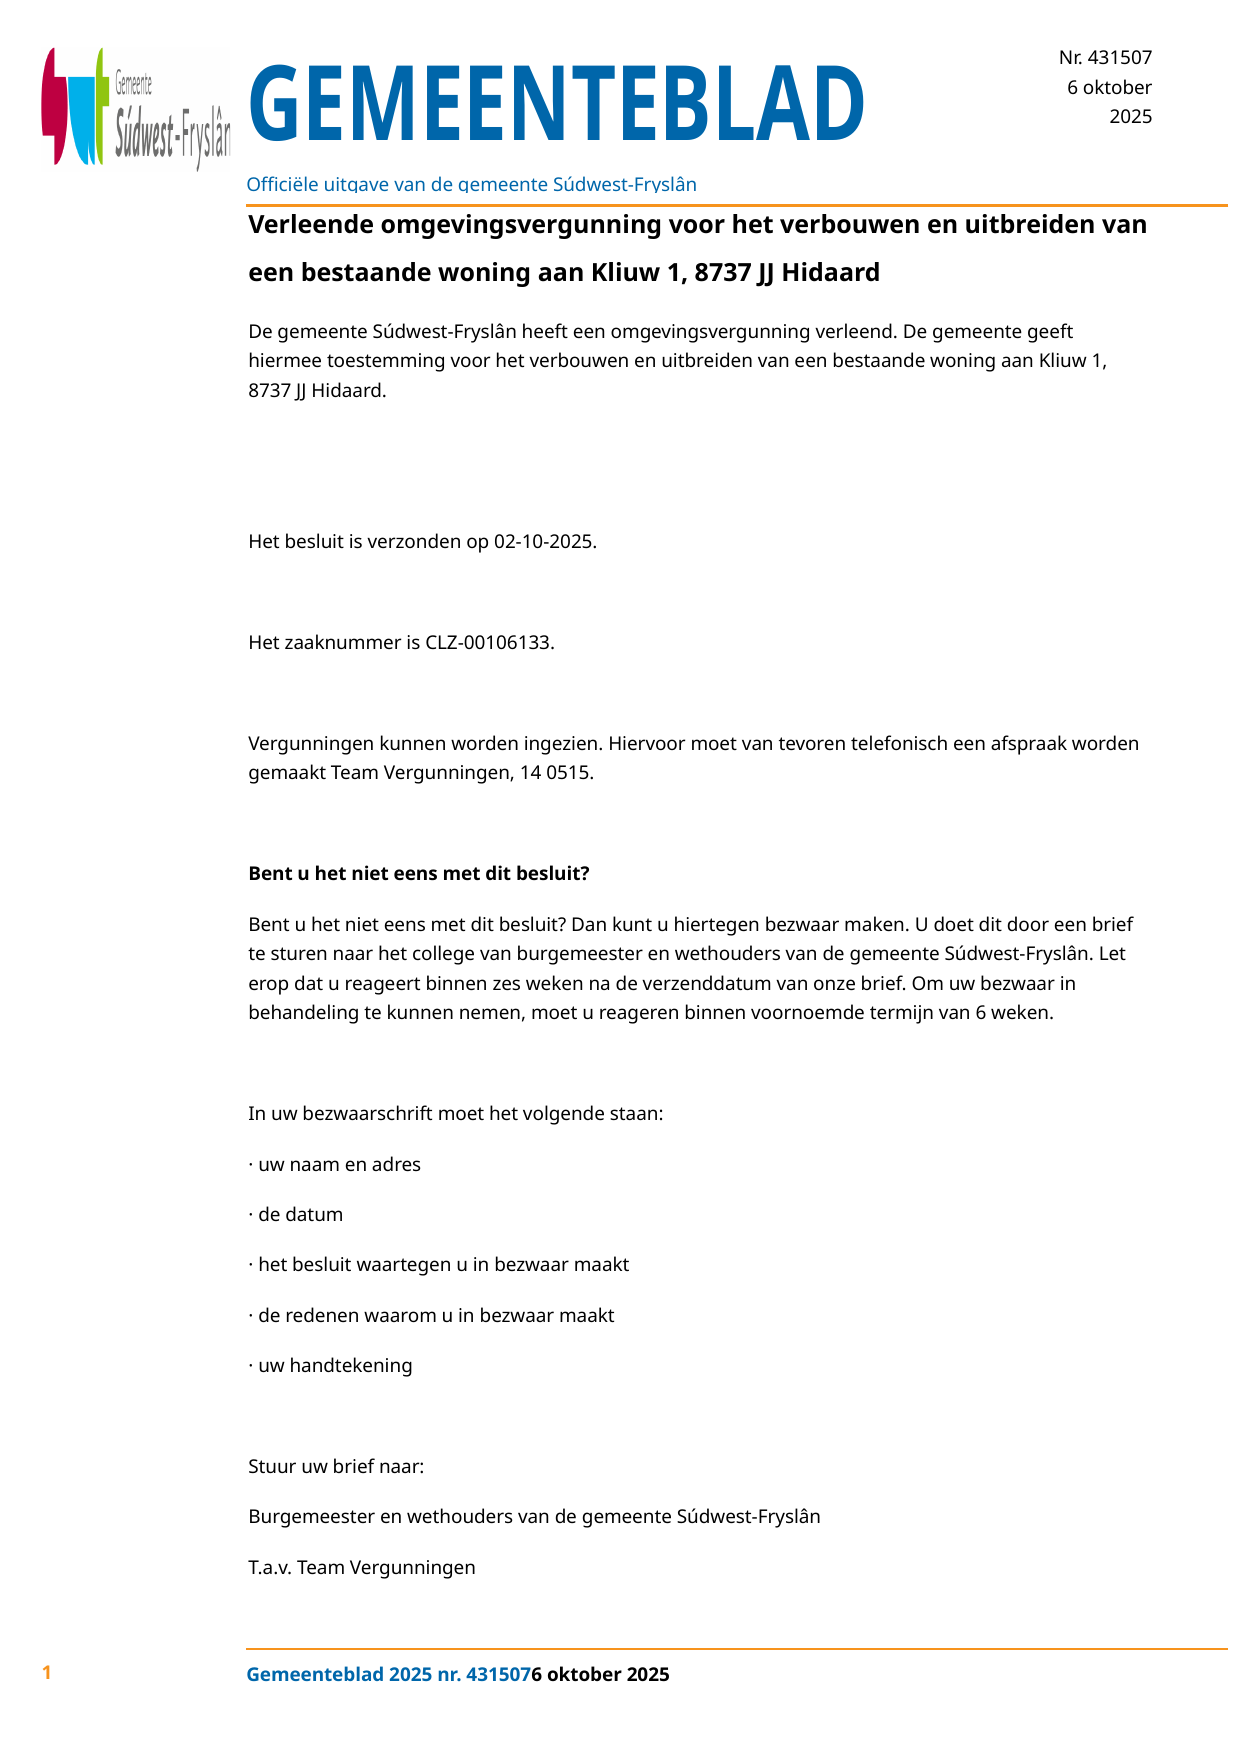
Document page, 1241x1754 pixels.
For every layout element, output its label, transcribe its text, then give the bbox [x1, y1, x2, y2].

text Het besluit is verzonden op 02-10-2025. [248, 528, 1152, 554]
text Vergunningen kunnen worden ingezien. Hiervoor moet van tevoren telefonisch een afspraak worden gemaakt Team Vergunningen, 14 0515. [248, 730, 1152, 785]
text · het besluit waartegen u in bezwaar maakt [248, 1252, 1152, 1277]
picture [41, 47, 231, 172]
text · uw handtekening [248, 1352, 1152, 1378]
text Verleende omgevingsvergunning voor het verbouwen en uitbreiden van een bestaande woning aan Kliuw 1, 8737 JJ Hidaard [248, 207, 1152, 288]
text · uw naam en adres [248, 1151, 1152, 1177]
text De gemeente Súdwest-Fryslân heeft een omgevingsvergunning verleend. De gemeente geeft hiermee toestemming voor het verbouwen en uitbreiden van een bestaande woning aan Kliuw 1, 8737 JJ Hidaard. [248, 318, 1152, 403]
text · de redenen waarom u in bezwaar maakt [248, 1302, 1152, 1328]
text Bent u het niet eens met dit besluit? [248, 860, 1152, 886]
text Het zaaknummer is CLZ-00106133. [248, 629, 1152, 655]
text Burgemeester en wethouders van de gemeente Súdwest-Fryslân [248, 1504, 1152, 1529]
text In uw bezwaarschrift moet het volgende staan: [248, 1100, 1152, 1126]
text Bent u het niet eens met dit besluit? Dan kunt u hiertegen bezwaar maken. U doet dit door een brief te sturen naar het college van burgemeester en wethouders van de gemeente Súdwest-Fryslân. Let erop dat u reageert binnen zes weken na de verzenddatum van onze brief. Om uw bezwaar in behandeling te kunnen nemen, moet u reageren binnen voornoemde termijn van 6 weken. [248, 911, 1152, 1025]
text T.a.v. Team Vergunningen [248, 1554, 1152, 1580]
text · de datum [248, 1201, 1152, 1227]
text Stuur uw brief naar: [248, 1453, 1152, 1479]
